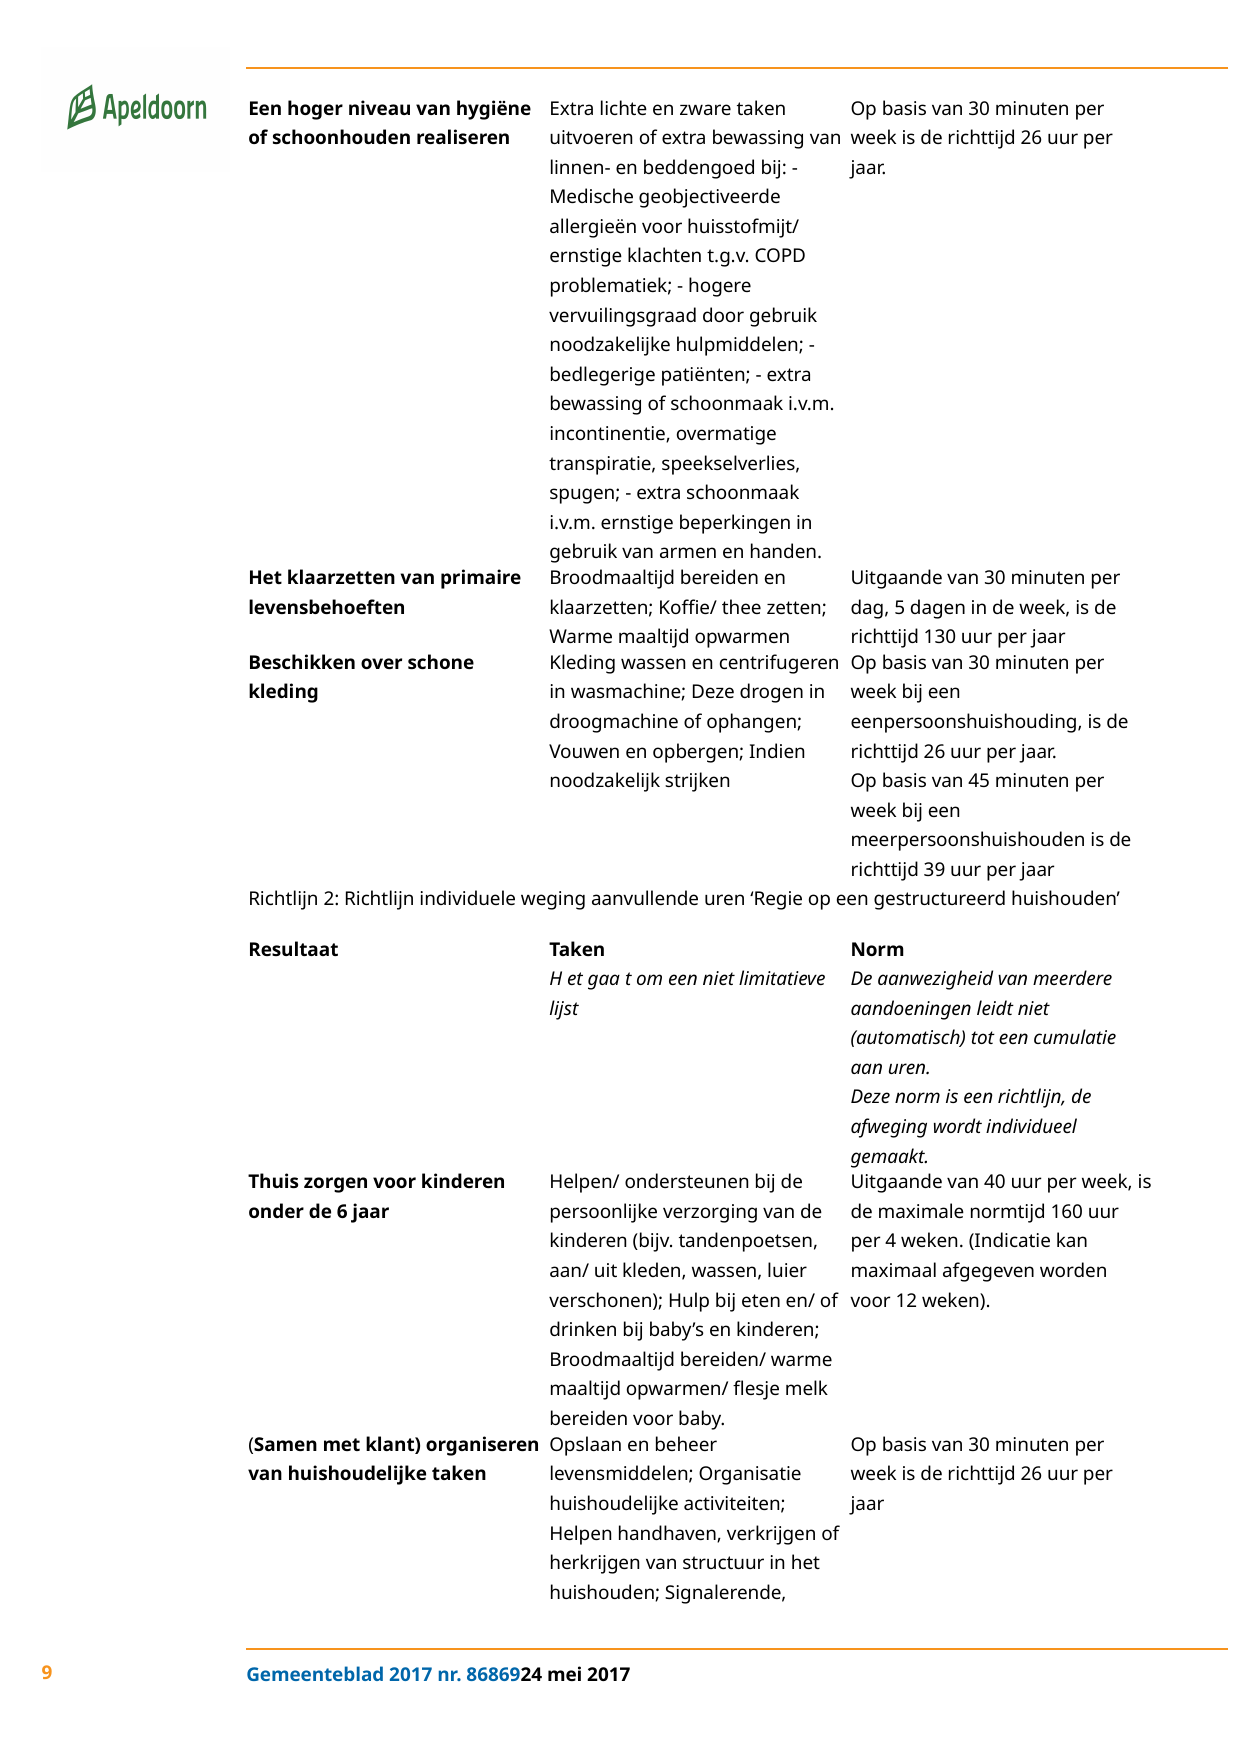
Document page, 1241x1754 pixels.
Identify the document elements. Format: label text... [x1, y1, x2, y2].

table_cell Uitgaande van 40 uur per week, is de maximale normtijd 160 uur per 4 weken. (Indicatie kan maximaal afgegeven worden voor 12 weken). [850, 1169, 1152, 1431]
table_cell Op basis van 30 minuten per week is de richttijd 26 uur per jaar. [850, 95, 1152, 564]
table_cell Op basis van 30 minuten per week is de richttijd 26 uur per jaar [850, 1431, 1152, 1604]
table_cell Uitgaande van 30 minuten per dag, 5 dagen in de week, is de richttijd 130 uur per jaar [850, 564, 1152, 649]
table_cell Een hoger niveau van hygiëne of schoonhouden realiseren [248, 95, 549, 564]
table_cell Beschikken over schone kleding [248, 649, 549, 882]
table_cell Opslaan en beheer levensmiddelen; Organisatie huishoudelijke activiteiten; Helpen handhaven, verkrijgen of herkrijgen van structuur in het huishouden; Signalerende, [549, 1431, 850, 1604]
table_cell Thuis zorgen voor kinderen onder de 6 jaar [248, 1169, 549, 1431]
table_cell Kleding wassen en centrifugeren in wasmachine; Deze drogen in droogmachine of ophangen; Vouwen en opbergen; Indien noodzakelijk strijken [549, 649, 850, 882]
picture [41, 47, 231, 172]
table_cell Het klaarzetten van primaire levensbehoeften [248, 564, 549, 649]
table_header Resultaat [248, 936, 549, 1168]
table_header Norm De aanwezigheid van meerdere aandoeningen leidt niet (automatisch) tot een cumulatie aan uren. Deze norm is een richtlijn, de afweging wordt individueel gemaakt. [850, 936, 1152, 1168]
table_cell Op basis van 30 minuten per week bij een eenpersoonshuishouding, is de richttijd 26 uur per jaar. Op basis van 45 minuten per week bij een meerpersoonshuishouden is de richttijd 39 uur per jaar [850, 649, 1152, 882]
table_cell Helpen/ ondersteunen bij de persoonlijke verzorging van de kinderen (bijv. tandenpoetsen, aan/ uit kleden, wassen, luier verschonen); Hulp bij eten en/ of drinken bij baby’s en kinderen; Broodmaaltijd bereiden/ warme maaltijd opwarmen/ flesje melk bereiden voor baby. [549, 1169, 850, 1431]
table_cell Extra lichte en zware taken uitvoeren of extra bewassing van linnen- en beddengoed bij: - Medische geobjectiveerde allergieën voor huisstofmijt/ ernstige klachten t.g.v. COPD problematiek; - hogere vervuilingsgraad door gebruik noodzakelijke hulpmiddelen; - bedlegerige patiënten; - extra bewassing of schoonmaak i.v.m. incontinentie, overmatige transpiratie, speekselverlies, spugen; - extra schoonmaak i.v.m. ernstige beperkingen in gebruik van armen en handen. [549, 95, 850, 564]
table_header Taken H et gaa t om een niet limitatieve lijst [549, 936, 850, 1168]
table_cell (Samen met klant) organiseren van huishoudelijke taken [248, 1431, 549, 1604]
table_cell Broodmaaltijd bereiden en klaarzetten; Koffie/ thee zetten; Warme maaltijd opwarmen [549, 564, 850, 649]
text Richtlijn 2: Richtlijn individuele weging aanvullende uren ‘Regie op een gestructureerd huishouden’ [248, 885, 1152, 911]
